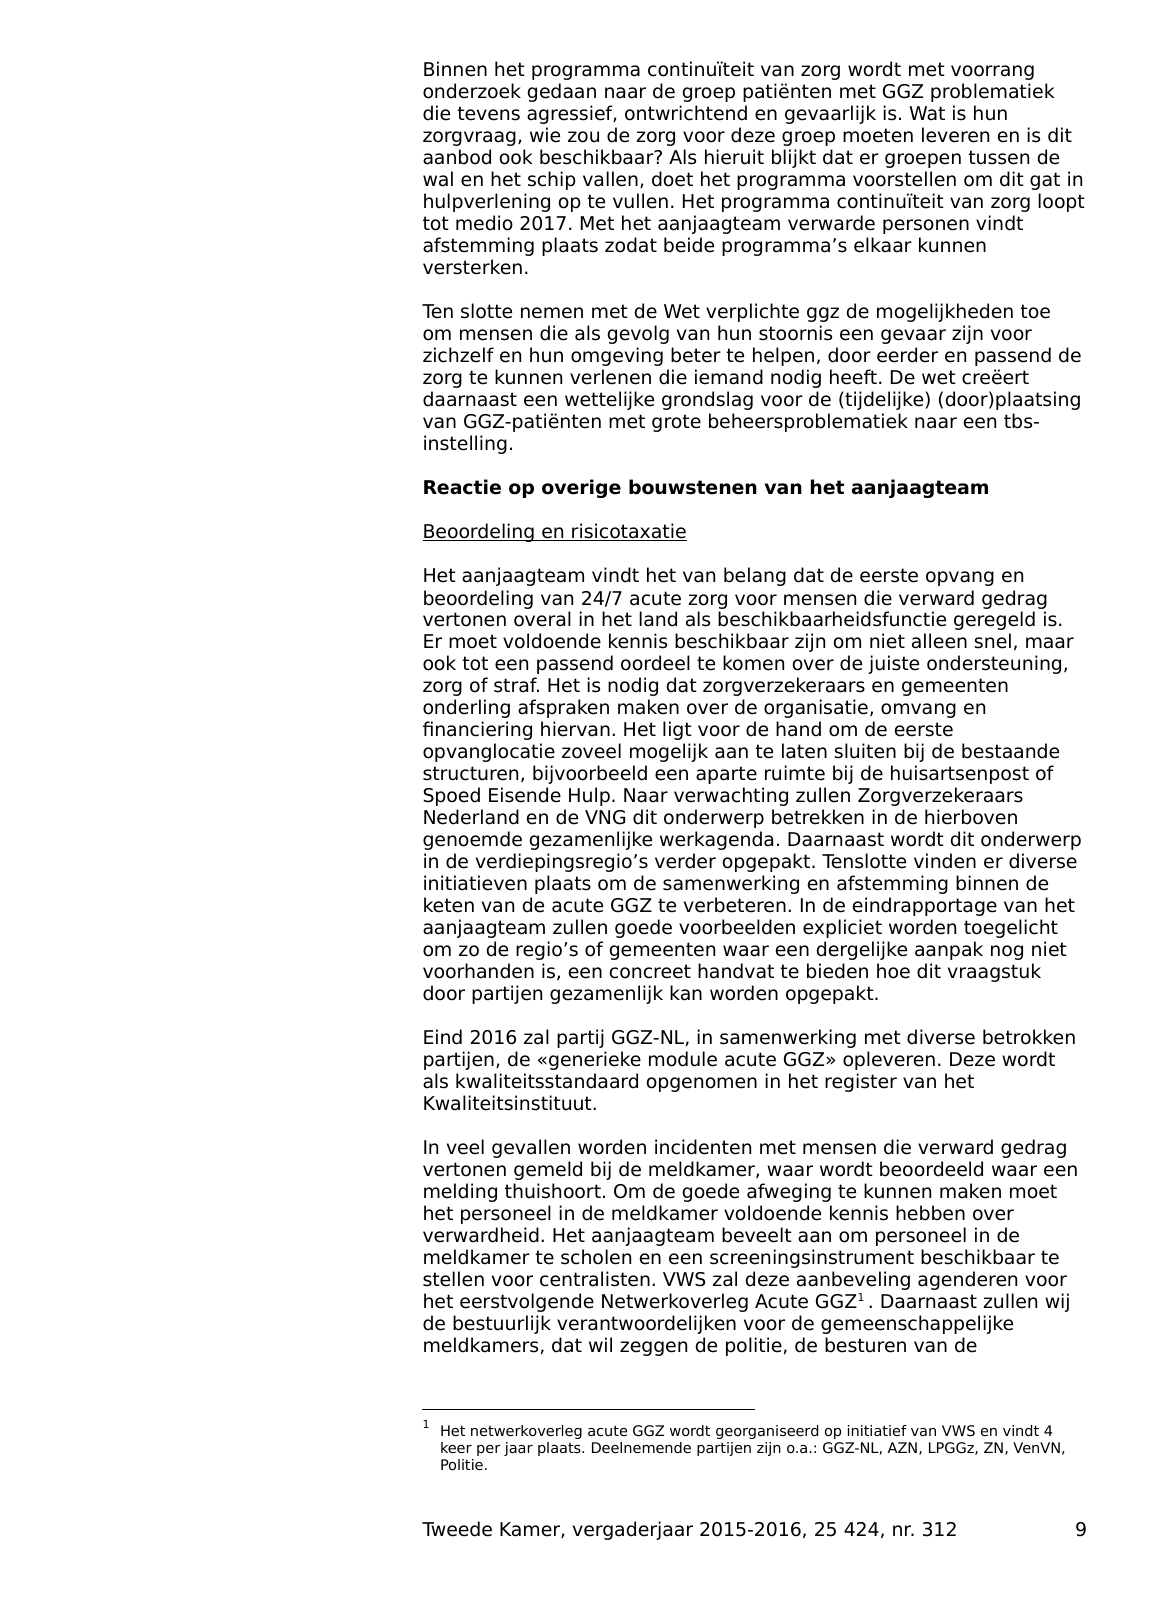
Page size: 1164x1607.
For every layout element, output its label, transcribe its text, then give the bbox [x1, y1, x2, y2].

text Ten slotte nemen met de Wet verplichte ggz de mogelijkheden toe om mensen die als gevolg van hun stoornis een gevaar zijn voor zichzelf en hun omgeving beter te helpen, door eerder en passend de zorg te kunnen verlenen die iemand nodig heeft. De wet creëert daarnaast een wettelijke grondslag voor de (tijdelijke) (door)plaatsing van GGZ-patiënten met grote beheersproblematiek naar een tbs-instelling. [422, 301, 1087, 455]
text Binnen het programma continuïteit van zorg wordt met voorrang onderzoek gedaan naar de groep patiënten met GGZ problematiek die tevens agressief, ontwrichtend en gevaarlijk is. Wat is hun zorgvraag, wie zou de zorg voor deze groep moeten leveren en is dit aanbod ook beschikbaar? Als hieruit blijkt dat er groepen tussen de wal en het schip vallen, doet het programma voorstellen om dit gat in hulpverlening op te vullen. Het programma continuïteit van zorg loopt tot medio 2017. Met het aanjaagteam verwarde personen vindt afstemming plaats zodat beide programma’s elkaar kunnen versterken. [422, 59, 1087, 279]
text Het netwerkoverleg acute GGZ wordt georganiseerd op initiatief van VWS en vindt 4 keer per jaar plaats. Deelnemende partijen zijn o.a.: GGZ-NL, AZN, LPGGz, ZN, VenVN, Politie. [422, 1418, 1087, 1474]
subtitle Beoordeling en risicotaxatie [422, 521, 1087, 543]
text Eind 2016 zal partij GGZ-NL, in samenwerking met diverse betrokken partijen, de «generieke module acute GGZ» opleveren. Deze wordt als kwaliteitsstandaard opgenomen in het register van het Kwaliteitsinstituut. [422, 1027, 1087, 1115]
text In veel gevallen worden incidenten met mensen die verward gedrag vertonen gemeld bij de meldkamer, waar wordt beoordeeld waar een melding thuishoort. Om de goede afweging te kunnen maken moet het personeel in de meldkamer voldoende kennis hebben over verwardheid. Het aanjaagteam beveelt aan om personeel in de meldkamer te scholen en een screeningsinstrument beschikbaar te stellen voor centralisten. VWS zal deze aanbeveling agenderen voor het eerstvolgende Netwerkoverleg Acute GGZ. Daarnaast zullen wij de bestuurlijk verantwoordelijken voor de gemeenschappelijke meldkamers, dat wil zeggen de politie, de besturen van de [422, 1137, 1087, 1357]
subtitle Reactie op overige bouwstenen van het aanjaagteam [422, 477, 1087, 499]
text Het aanjaagteam vindt het van belang dat de eerste opvang en beoordeling van 24/7 acute zorg voor mensen die verward gedrag vertonen overal in het land als beschikbaarheidsfunctie geregeld is. Er moet voldoende kennis beschikbaar zijn om niet alleen snel, maar ook tot een passend oordeel te komen over de juiste ondersteuning, zorg of straf. Het is nodig dat zorgverzekeraars en gemeenten onderling afspraken maken over de organisatie, omvang en financiering hiervan. Het ligt voor de hand om de eerste opvanglocatie zoveel mogelijk aan te laten sluiten bij de bestaande structuren, bijvoorbeeld een aparte ruimte bij de huisartsenpost of Spoed Eisende Hulp. Naar verwachting zullen Zorgverzekeraars Nederland en de VNG dit onderwerp betrekken in de hierboven genoemde gezamenlijke werkagenda. Daarnaast wordt dit onderwerp in de verdiepingsregio’s verder opgepakt. Tenslotte vinden er diverse initiatieven plaats om de samenwerking en afstemming binnen de keten van de acute GGZ te verbeteren. In de eindrapportage van het aanjaagteam zullen goede voorbeelden expliciet worden toegelicht om zo de regio’s of gemeenten waar een dergelijke aanpak nog niet voorhanden is, een concreet handvat te bieden hoe dit vraagstuk door partijen gezamenlijk kan worden opgepakt. [422, 565, 1087, 1005]
